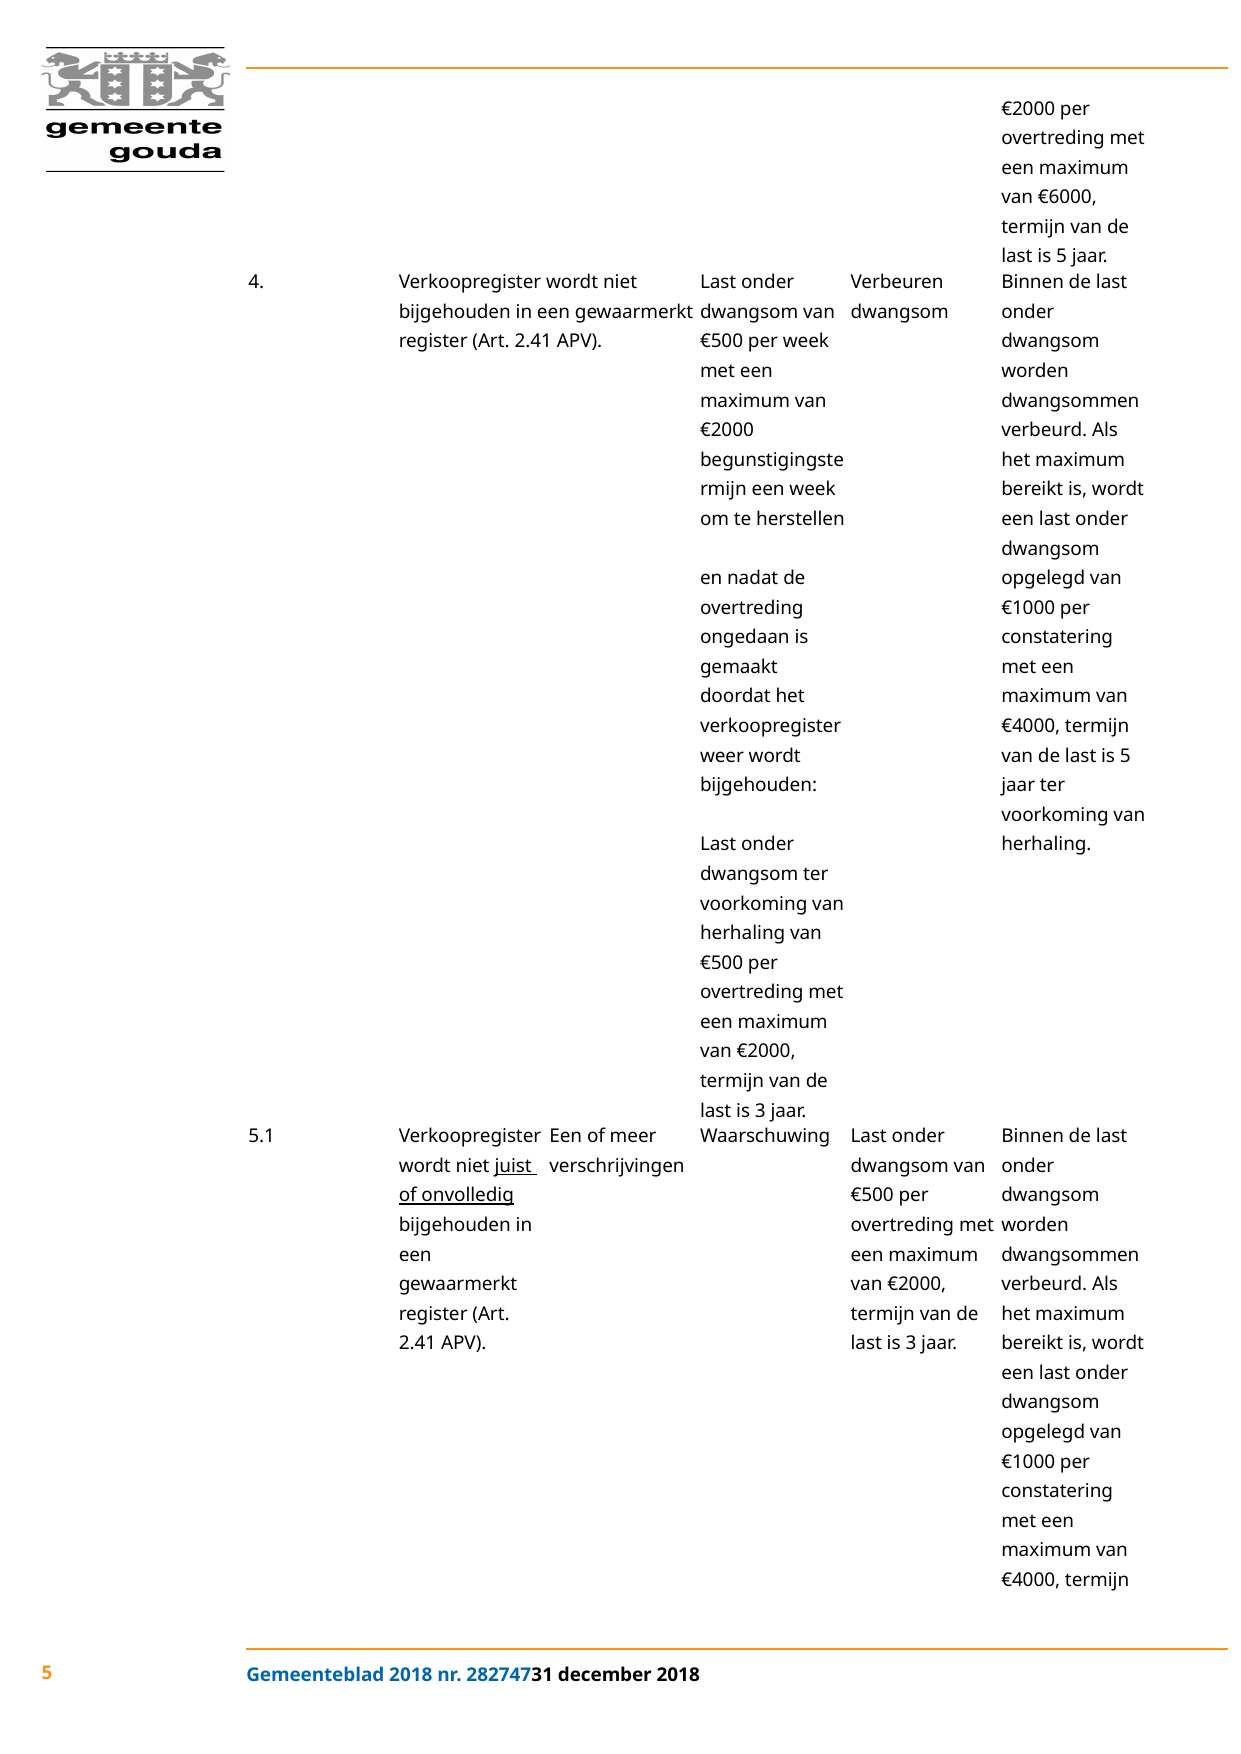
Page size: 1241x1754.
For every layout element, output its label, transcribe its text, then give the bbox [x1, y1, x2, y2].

table_cell 5.1 [248, 1123, 398, 1592]
table_cell 4. [248, 269, 398, 1122]
table_cell Verkoopregister wordt niet bijgehouden in een gewaarmerkt register (Art. 2.41 APV). [399, 269, 700, 1122]
table_cell Verkoopregister wordt niet juist of onvolledig bijgehouden in een gewaarmerkt register (Art. 2.41 APV). [399, 1123, 549, 1592]
table_cell Last onder dwangsom van €500 per overtreding met een maximum van €2000, termijn van de last is 3 jaar. [850, 1123, 1001, 1592]
table_cell [399, 95, 700, 268]
table_cell €2000 per overtreding met een maximum van €6000, termijn van de last is 5 jaar. [1001, 95, 1152, 268]
table_cell [700, 95, 850, 268]
picture [41, 47, 231, 172]
table_cell [850, 95, 1001, 268]
table_cell Binnen de last onder dwangsom worden dwangsommen verbeurd. Als het maximum bereikt is, wordt een last onder dwangsom opgelegd van €1000 per constatering met een maximum van €4000, termijn van de last is 5 jaar ter voorkoming van herhaling. [1001, 269, 1152, 1122]
table_cell Last onder dwangsom van €500 per week met een maximum van €2000 begunstigingstermijn een week om te herstellen en nadat de overtreding ongedaan is gemaakt doordat het verkoopregister weer wordt bijgehouden: Last onder dwangsom ter voorkoming van herhaling van €500 per overtreding met een maximum van €2000, termijn van de last is 3 jaar. [700, 269, 850, 1122]
table_cell Binnen de last onder dwangsom worden dwangsommen verbeurd. Als het maximum bereikt is, wordt een last onder dwangsom opgelegd van €1000 per constatering met een maximum van €4000, termijn [1001, 1123, 1152, 1592]
table_cell Verbeuren dwangsom [850, 269, 1001, 1122]
table_cell Waarschuwing [700, 1123, 850, 1592]
table_cell [248, 95, 398, 268]
table_cell Een of meer verschrijvingen [549, 1123, 700, 1592]
